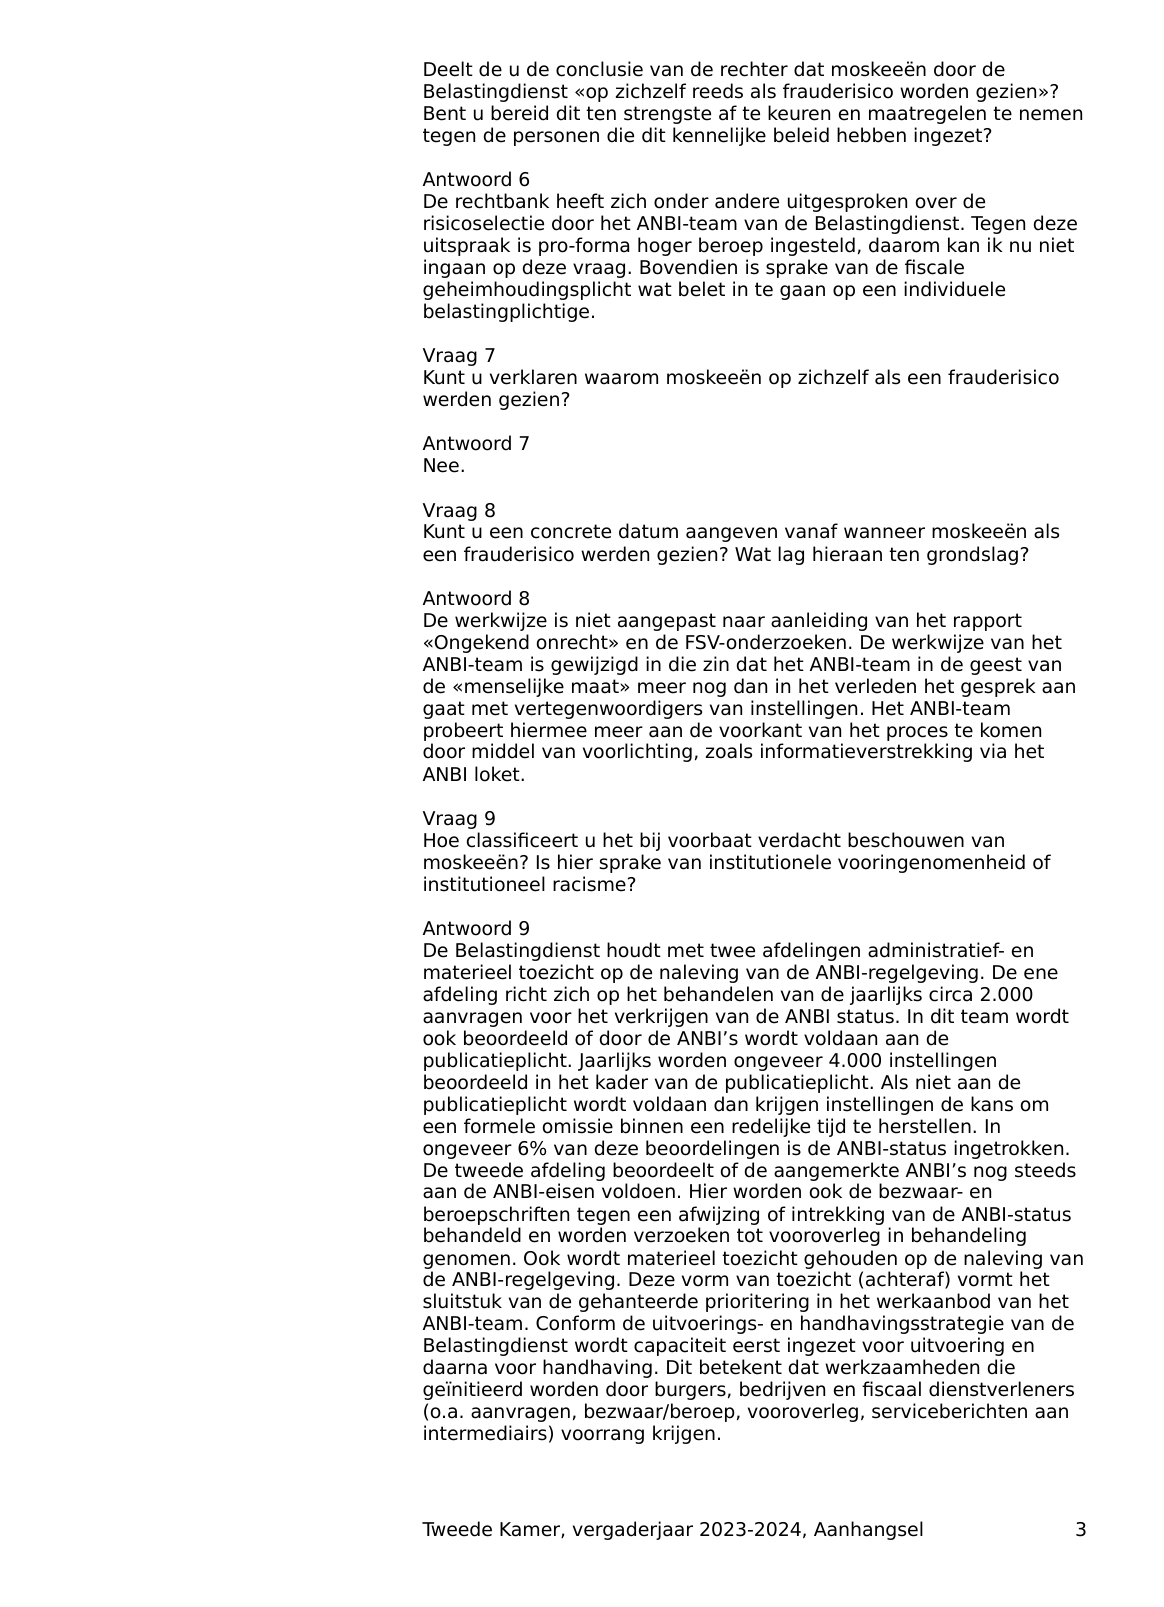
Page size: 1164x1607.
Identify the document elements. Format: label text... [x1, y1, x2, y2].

text Kunt u een concrete datum aangeven vanaf wanneer moskeeën als een frauderisico werden gezien? Wat lag hieraan ten grondslag? [422, 521, 1087, 565]
text Antwoord 6 [422, 169, 1087, 191]
text Antwoord 9 [422, 918, 1087, 940]
text Kunt u verklaren waarom moskeeën op zichzelf als een frauderisico werden gezien? [422, 367, 1087, 411]
text De rechtbank heeft zich onder andere uitgesproken over de risicoselectie door het ANBI-team van de Belastingdienst. Tegen deze uitspraak is pro-forma hoger beroep ingesteld, daarom kan ik nu niet ingaan op deze vraag. Bovendien is sprake van de fiscale geheimhoudingsplicht wat belet in te gaan op een individuele belastingplichtige. [422, 191, 1087, 323]
text Antwoord 7 [422, 433, 1087, 455]
text Hoe classificeert u het bij voorbaat verdacht beschouwen van moskeeën? Is hier sprake van institutionele vooringenomenheid of institutioneel racisme? [422, 829, 1087, 896]
text Nee. [422, 455, 1087, 477]
text De werkwijze is niet aangepast naar aanleiding van het rapport «Ongekend onrecht» en de FSV-onderzoeken. De werkwijze van het ANBI-team is gewijzigd in die zin dat het ANBI-team in de geest van de «menselijke maat» meer nog dan in het verleden het gesprek aan gaat met vertegenwoordigers van instellingen. Het ANBI-team probeert hiermee meer aan de voorkant van het proces te komen door middel van voorlichting, zoals informatieverstrekking via het ANBI loket. [422, 609, 1087, 785]
text Vraag 9 [422, 808, 1087, 829]
text Vraag 7 [422, 345, 1087, 367]
text Deelt de u de conclusie van de rechter dat moskeeën door de Belastingdienst «op zichzelf reeds als frauderisico worden gezien»? Bent u bereid dit ten strengste af te keuren en maatregelen te nemen tegen de personen die dit kennelijke beleid hebben ingezet? [422, 59, 1087, 147]
text De Belastingdienst houdt met twee afdelingen administratief- en materieel toezicht op de naleving van de ANBI-regelgeving. De ene afdeling richt zich op het behandelen van de jaarlijks circa 2.000 aanvragen voor het verkrijgen van de ANBI status. In dit team wordt ook beoordeeld of door de ANBI’s wordt voldaan aan de publicatieplicht. Jaarlijks worden ongeveer 4.000 instellingen beoordeeld in het kader van de publicatieplicht. Als niet aan de publicatieplicht wordt voldaan dan krijgen instellingen de kans om een formele omissie binnen een redelijke tijd te herstellen. In ongeveer 6% van deze beoordelingen is de ANBI-status ingetrokken. [422, 940, 1087, 1159]
text Antwoord 8 [422, 588, 1087, 609]
text De tweede afdeling beoordeelt of de aangemerkte ANBI’s nog steeds aan de ANBI-eisen voldoen. Hier worden ook de bezwaar- en beroepschriften tegen een afwijzing of intrekking van de ANBI-status behandeld en worden verzoeken tot vooroverleg in behandeling genomen. Ook wordt materieel toezicht gehouden op de naleving van de ANBI-regelgeving. Deze vorm van toezicht (achteraf) vormt het sluitstuk van de gehanteerde prioritering in het werkaanbod van het ANBI-team. Conform de uitvoerings- en handhavingsstrategie van de Belastingdienst wordt capaciteit eerst ingezet voor uitvoering en daarna voor handhaving. Dit betekent dat werkzaamheden die geïnitieerd worden door burgers, bedrijven en fiscaal dienstverleners (o.a. aanvragen, bezwaar/beroep, vooroverleg, serviceberichten aan intermediairs) voorrang krijgen. [422, 1159, 1087, 1445]
text Vraag 8 [422, 499, 1087, 521]
